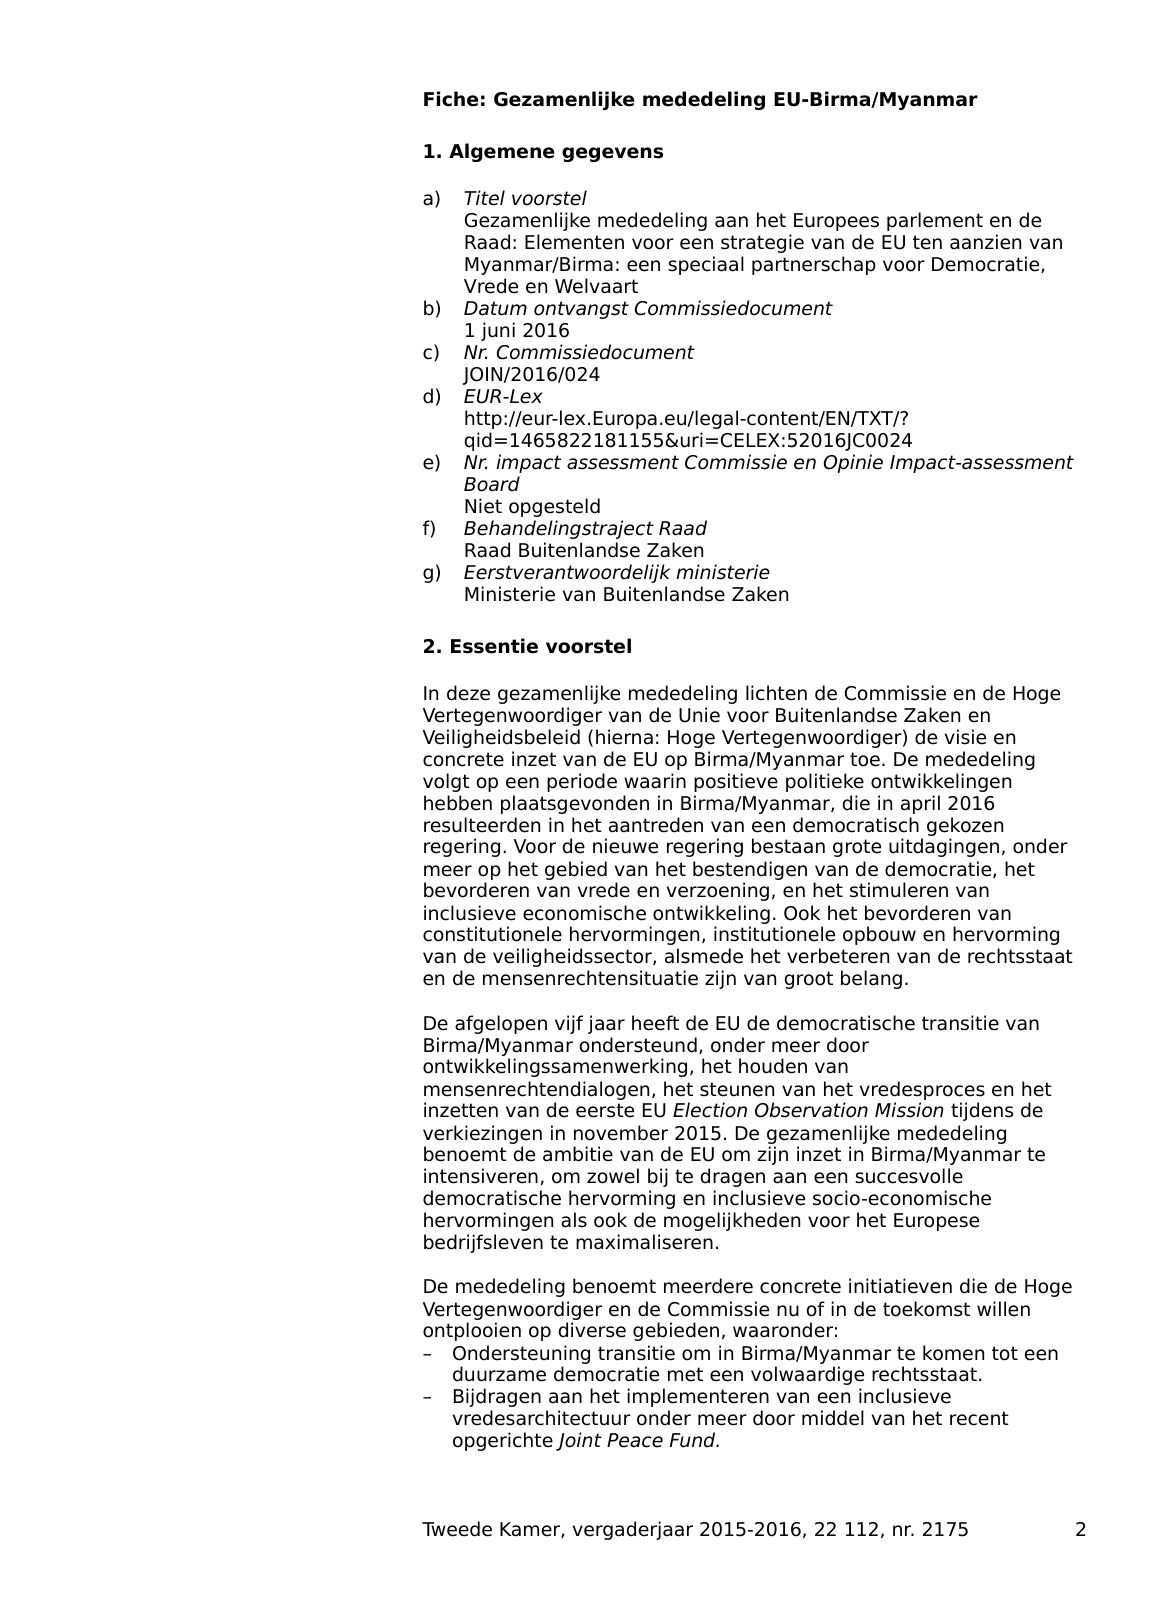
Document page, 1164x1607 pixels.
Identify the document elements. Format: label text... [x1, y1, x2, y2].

subtitle 1. Algemene gegevens [422, 141, 1087, 163]
text Raad Buitenlandse Zaken [464, 540, 1087, 562]
text – Bijdragen aan het implementeren van een inclusieve vredesarchitectuur onder meer door middel van het recent opgerichte Joint Peace Fund. [422, 1386, 1087, 1452]
text f) Behandelingstraject Raad [422, 518, 1087, 540]
text Ministerie van Buitenlandse Zaken [464, 584, 1087, 606]
text De afgelopen vijf jaar heeft de EU de democratische transitie van Birma/Myanmar ondersteund, onder meer door ontwikkelingssamenwerking, het houden van mensenrechtendialogen, het steunen van het vredesproces en het inzetten van de eerste EU Election Observation Mission tijdens de verkiezingen in november 2015. De gezamenlijke mededeling benoemt de ambitie van de EU om zijn inzet in Birma/Myanmar te intensiveren, om zowel bij te dragen aan een succesvolle democratische hervorming en inclusieve socio-economische hervormingen als ook de mogelijkheden voor het Europese bedrijfsleven te maximaliseren. [422, 1012, 1087, 1254]
text g) Eerstverantwoordelijk ministerie [422, 562, 1087, 584]
text a) Titel voorstel [422, 188, 1087, 210]
text http://eur-lex.Europa.eu/legal-content/EN/TXT/?qid=1465822181155&uri=CELEX:52016JC0024 [464, 408, 1087, 452]
text e) Nr. impact assessment Commissie en Opinie Impact-assessment Board [422, 452, 1087, 496]
text De mededeling benoemt meerdere concrete initiatieven die de Hoge Vertegenwoordiger en de Commissie nu of in de toekomst willen ontplooien op diverse gebieden, waaronder: [422, 1276, 1087, 1342]
text – Ondersteuning transitie om in Birma/Myanmar te komen tot een duurzame democratie met een volwaardige rechtsstaat. [422, 1342, 1087, 1386]
text Niet opgesteld [464, 496, 1087, 518]
text 1 juni 2016 [464, 320, 1087, 342]
text c) Nr. Commissiedocument [422, 342, 1087, 364]
text In deze gezamenlijke mededeling lichten de Commissie en de Hoge Vertegenwoordiger van de Unie voor Buitenlandse Zaken en Veiligheidsbeleid (hierna: Hoge Vertegenwoordiger) de visie en concrete inzet van de EU op Birma/Myanmar toe. De mededeling volgt op een periode waarin positieve politieke ontwikkelingen hebben plaatsgevonden in Birma/Myanmar, die in april 2016 resulteerden in het aantreden van een democratisch gekozen regering. Voor de nieuwe regering bestaan grote uitdagingen, onder meer op het gebied van het bestendigen van de democratie, het bevorderen van vrede en verzoening, en het stimuleren van inclusieve economische ontwikkeling. Ook het bevorderen van constitutionele hervormingen, institutionele opbouw en hervorming van de veiligheidssector, alsmede het verbeteren van de rechtsstaat en de mensenrechtensituatie zijn van groot belang. [422, 683, 1087, 990]
text b) Datum ontvangst Commissiedocument [422, 298, 1087, 320]
text Gezamenlijke mededeling aan het Europees parlement en de Raad: Elementen voor een strategie van de EU ten aanzien van Myanmar/Birma: een speciaal partnerschap voor Democratie, Vrede en Welvaart [464, 210, 1087, 298]
text JOIN/2016/024 [464, 364, 1087, 386]
subtitle Fiche: Gezamenlijke mededeling EU-Birma/Myanmar [422, 89, 1087, 111]
subtitle 2. Essentie voorstel [422, 636, 1087, 658]
text d) EUR-Lex [422, 386, 1087, 408]
